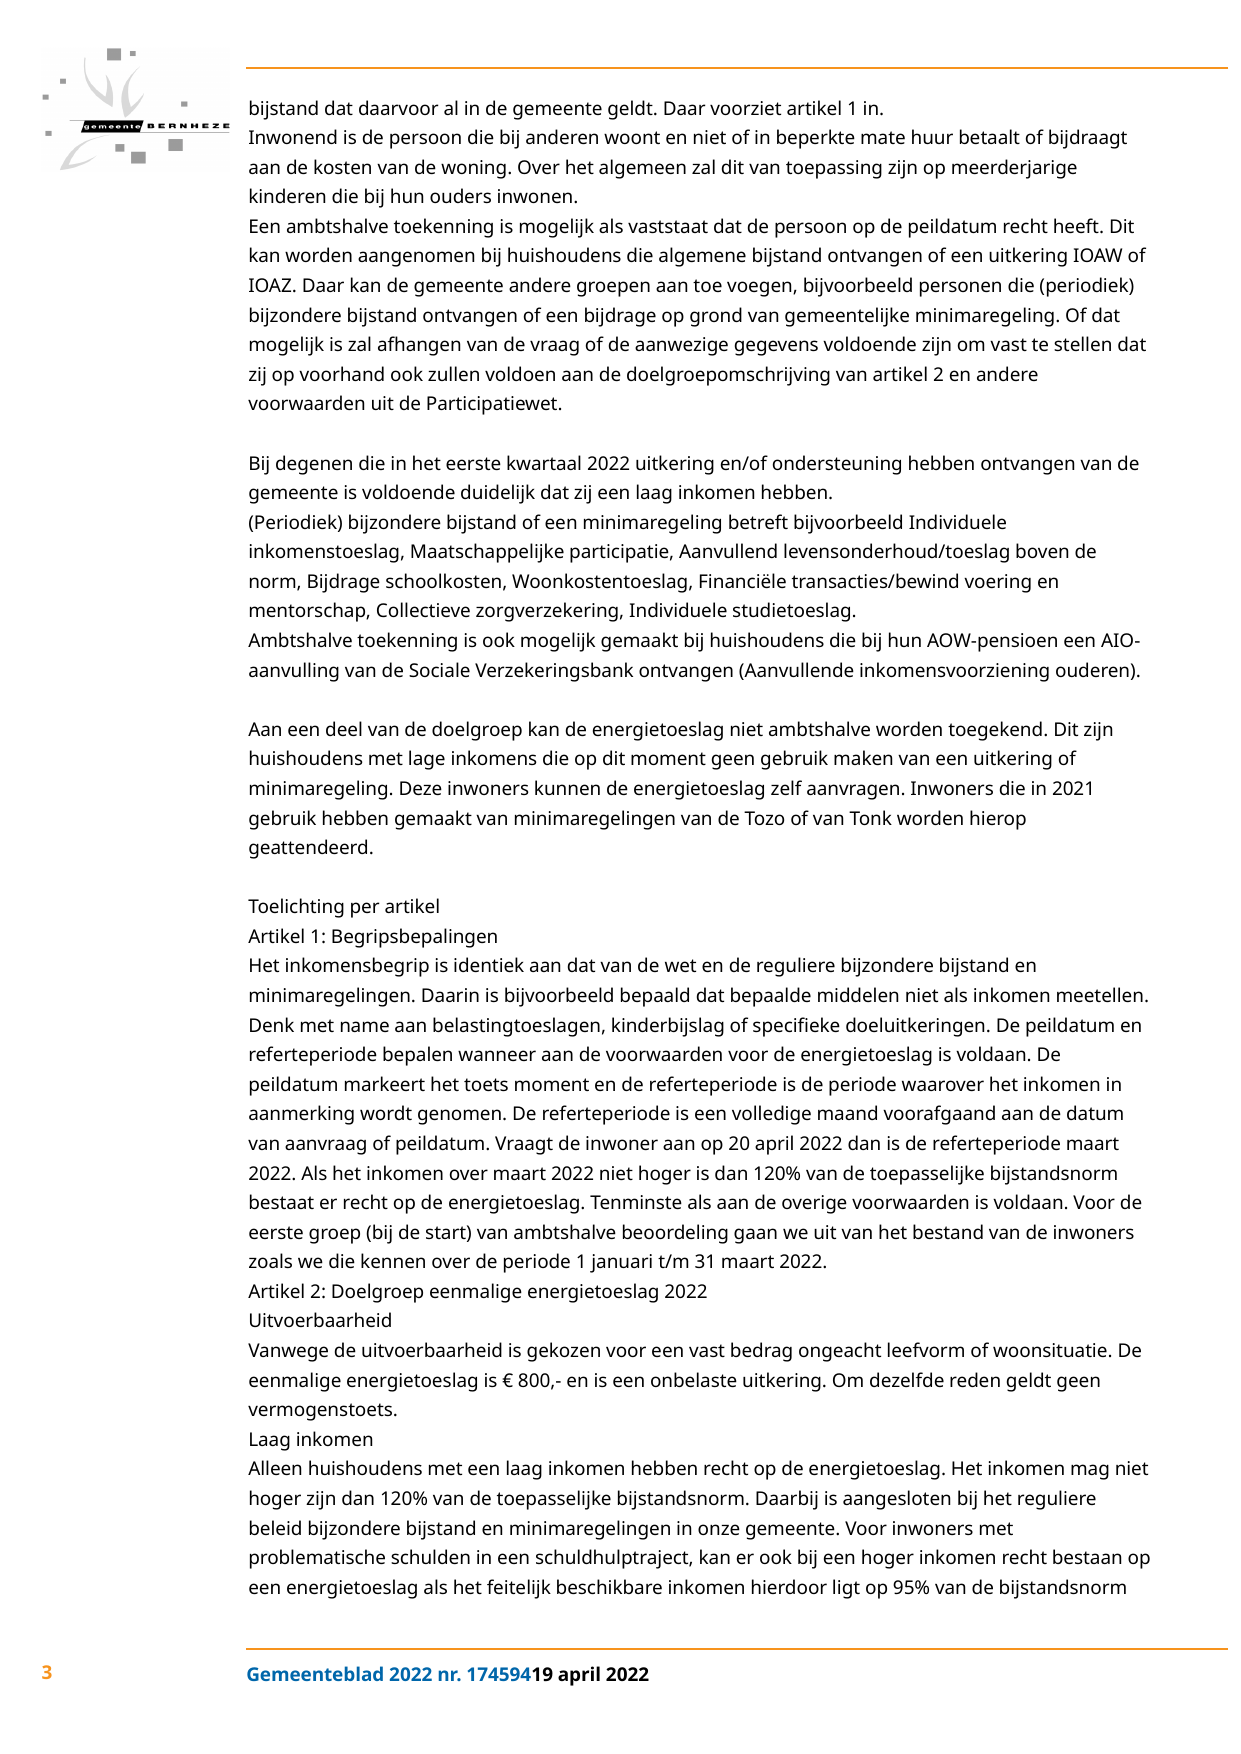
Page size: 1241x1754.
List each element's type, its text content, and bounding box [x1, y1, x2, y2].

text Uitvoerbaarheid [248, 1308, 1152, 1333]
text Ambtshalve toekenning is ook mogelijk gemaakt bij huishoudens die bij hun AOW-pensioen een AIO-aanvulling van de Sociale Verzekeringsbank ontvangen (Aanvullende inkomensvoorziening ouderen). [248, 627, 1152, 683]
text bijstand dat daarvoor al in de gemeente geldt. Daar voorziet artikel 1 in. [248, 95, 1152, 121]
text Toelichting per artikel [248, 893, 1152, 919]
text (Periodiek) bijzondere bijstand of een minimaregeling betreft bijvoorbeeld Individuele inkomenstoeslag, Maatschappelijke participatie, Aanvullend levensonderhoud/toeslag boven de norm, Bijdrage schoolkosten, Woonkostentoeslag, Financiële transacties/bewind voering en mentorschap, Collectieve zorgverzekering, Individuele studietoeslag. [248, 509, 1152, 623]
text Inwonend is de persoon die bij anderen woont en niet of in beperkte mate huur betaalt of bijdraagt aan de kosten van de woning. Over het algemeen zal dit van toepassing zijn op meerderjarige kinderen die bij hun ouders inwonen. [248, 124, 1152, 209]
text Artikel 2: Doelgroep eenmalige energietoeslag 2022 [248, 1278, 1152, 1304]
picture [41, 47, 231, 172]
text Alleen huishoudens met een laag inkomen hebben recht op de energietoeslag. Het inkomen mag niet hoger zijn dan 120% van de toepasselijke bijstandsnorm. Daarbij is aangesloten bij het reguliere beleid bijzondere bijstand en minimaregelingen in onze gemeente. Voor inwoners met problematische schulden in een schuldhulptraject, kan er ook bij een hoger inkomen recht bestaan op een energietoeslag als het feitelijk beschikbare inkomen hierdoor ligt op 95% van de bijstandsnorm [248, 1456, 1152, 1600]
text Artikel 1: Begripsbepalingen [248, 923, 1152, 949]
text Vanwege de uitvoerbaarheid is gekozen voor een vast bedrag ongeacht leefvorm of woonsituatie. De eenmalige energietoeslag is € 800,- en is een onbelaste uitkering. Om dezelfde reden geldt geen vermogenstoets. [248, 1337, 1152, 1422]
text Laag inkomen [248, 1426, 1152, 1452]
text Het inkomensbegrip is identiek aan dat van de wet en de reguliere bijzondere bijstand en minimaregelingen. Daarin is bijvoorbeeld bepaald dat bepaalde middelen niet als inkomen meetellen. Denk met name aan belastingtoeslagen, kinderbijslag of specifieke doeluitkeringen. De peildatum en referteperiode bepalen wanneer aan de voorwaarden voor de energietoeslag is voldaan. De peildatum markeert het toets moment en de referteperiode is de periode waarover het inkomen in aanmerking wordt genomen. De referteperiode is een volledige maand voorafgaand aan de datum van aanvraag of peildatum. Vraagt de inwoner aan op 20 april 2022 dan is de referteperiode maart 2022. Als het inkomen over maart 2022 niet hoger is dan 120% van de toepasselijke bijstandsnorm bestaat er recht op de energietoeslag. Tenminste als aan de overige voorwaarden is voldaan. Voor de eerste groep (bij de start) van ambtshalve beoordeling gaan we uit van het bestand van de inwoners zoals we die kennen over de periode 1 januari t/m 31 maart 2022. [248, 953, 1152, 1274]
text Bij degenen die in het eerste kwartaal 2022 uitkering en/of ondersteuning hebben ontvangen van de gemeente is voldoende duidelijk dat zij een laag inkomen hebben. [248, 450, 1152, 505]
text Aan een deel van de doelgroep kan de energietoeslag niet ambtshalve worden toegekend. Dit zijn huishoudens met lage inkomens die op dit moment geen gebruik maken van een uitkering of minimaregeling. Deze inwoners kunnen de energietoeslag zelf aanvragen. Inwoners die in 2021 gebruik hebben gemaakt van minimaregelingen van de Tozo of van Tonk worden hierop geattendeerd. [248, 716, 1152, 860]
text Een ambtshalve toekenning is mogelijk als vaststaat dat de persoon op de peildatum recht heeft. Dit kan worden aangenomen bij huishoudens die algemene bijstand ontvangen of een uitkering IOAW of IOAZ. Daar kan de gemeente andere groepen aan toe voegen, bijvoorbeeld personen die (periodiek) bijzondere bijstand ontvangen of een bijdrage op grond van gemeentelijke minimaregeling. Of dat mogelijk is zal afhangen van de vraag of de aanwezige gegevens voldoende zijn om vast te stellen dat zij op voorhand ook zullen voldoen aan de doelgroepomschrijving van artikel 2 en andere voorwaarden uit de Participatiewet. [248, 213, 1152, 416]
